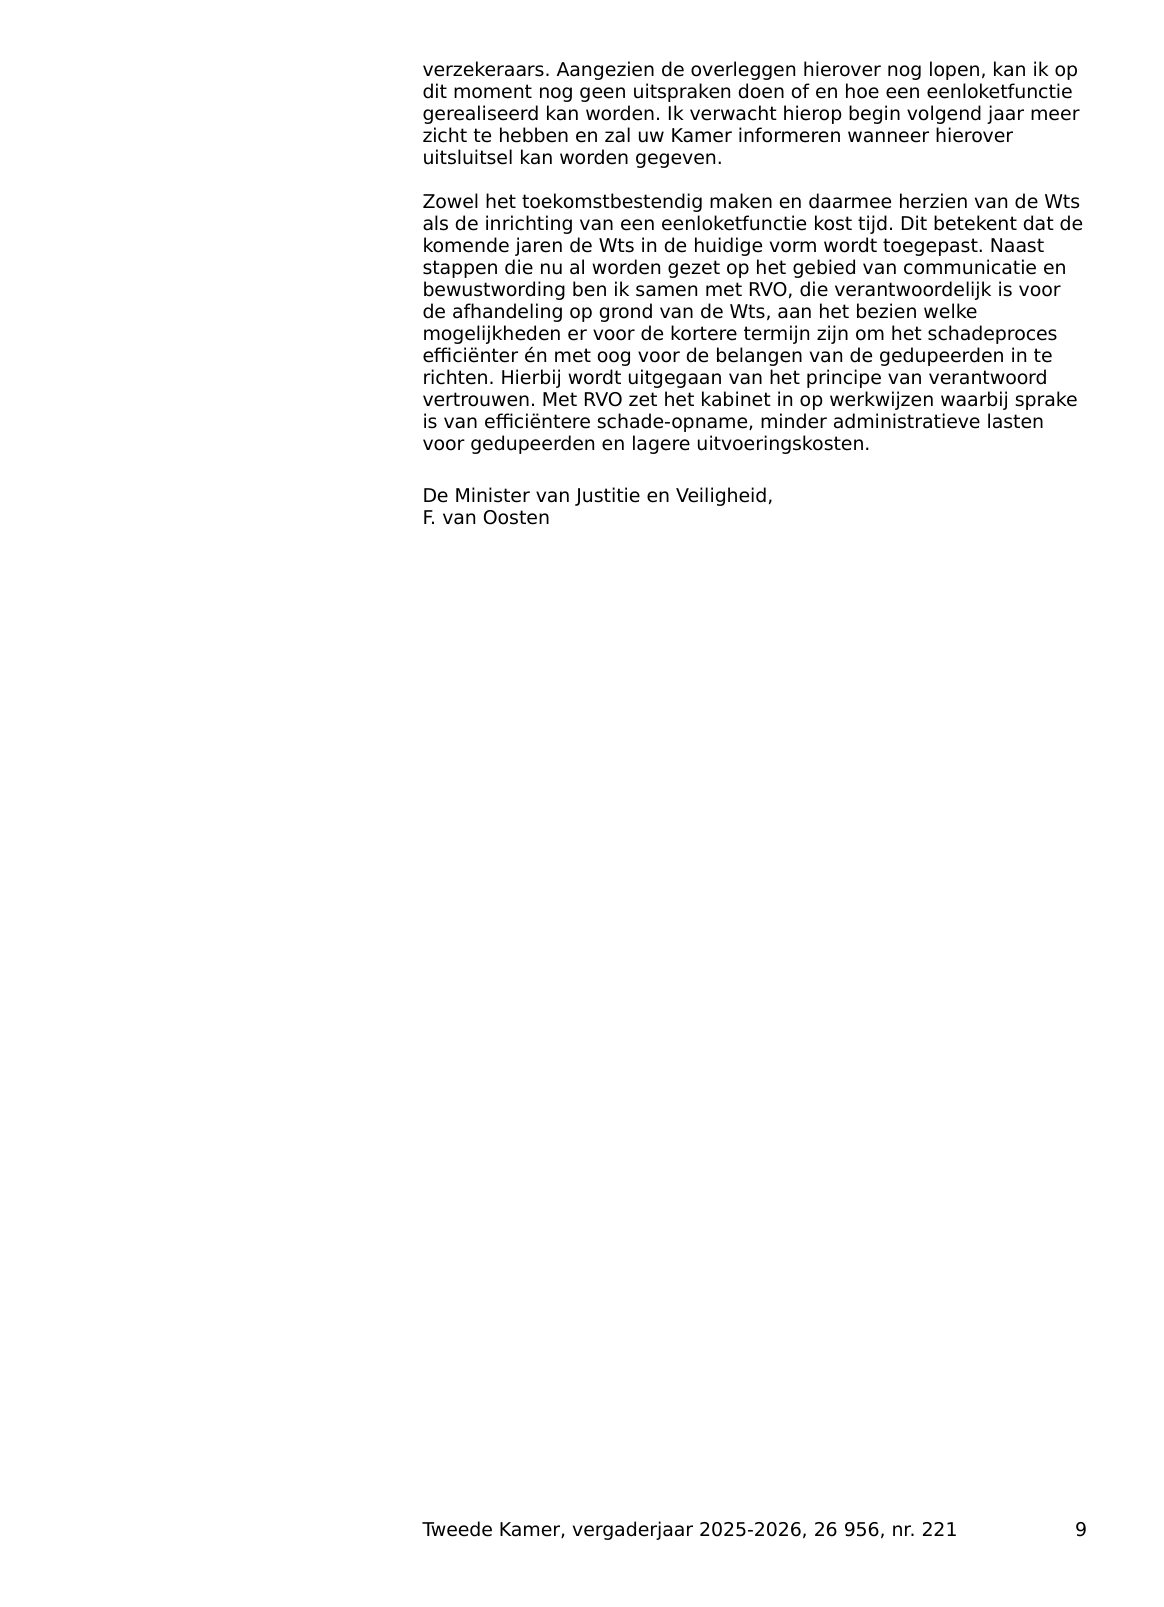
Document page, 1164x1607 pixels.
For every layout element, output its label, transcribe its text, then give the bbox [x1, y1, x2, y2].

text Zowel het toekomstbestendig maken en daarmee herzien van de Wts als de inrichting van een eenloketfunctie kost tijd. Dit betekent dat de komende jaren de Wts in de huidige vorm wordt toegepast. Naast stappen die nu al worden gezet op het gebied van communicatie en bewustwording ben ik samen met RVO, die verantwoordelijk is voor de afhandeling op grond van de Wts, aan het bezien welke mogelijkheden er voor de kortere termijn zijn om het schadeproces efficiënter én met oog voor de belangen van de gedupeerden in te richten. Hierbij wordt uitgegaan van het principe van verantwoord vertrouwen. Met RVO zet het kabinet in op werkwijzen waarbij sprake is van efficiëntere schade-opname, minder administratieve lasten voor gedupeerden en lagere uitvoeringskosten. [422, 191, 1087, 455]
text De Minister van Justitie en Veiligheid, F. van Oosten [422, 485, 1087, 529]
text verzekeraars. Aangezien de overleggen hierover nog lopen, kan ik op dit moment nog geen uitspraken doen of en hoe een eenloketfunctie gerealiseerd kan worden. Ik verwacht hierop begin volgend jaar meer zicht te hebben en zal uw Kamer informeren wanneer hierover uitsluitsel kan worden gegeven. [422, 59, 1087, 169]
